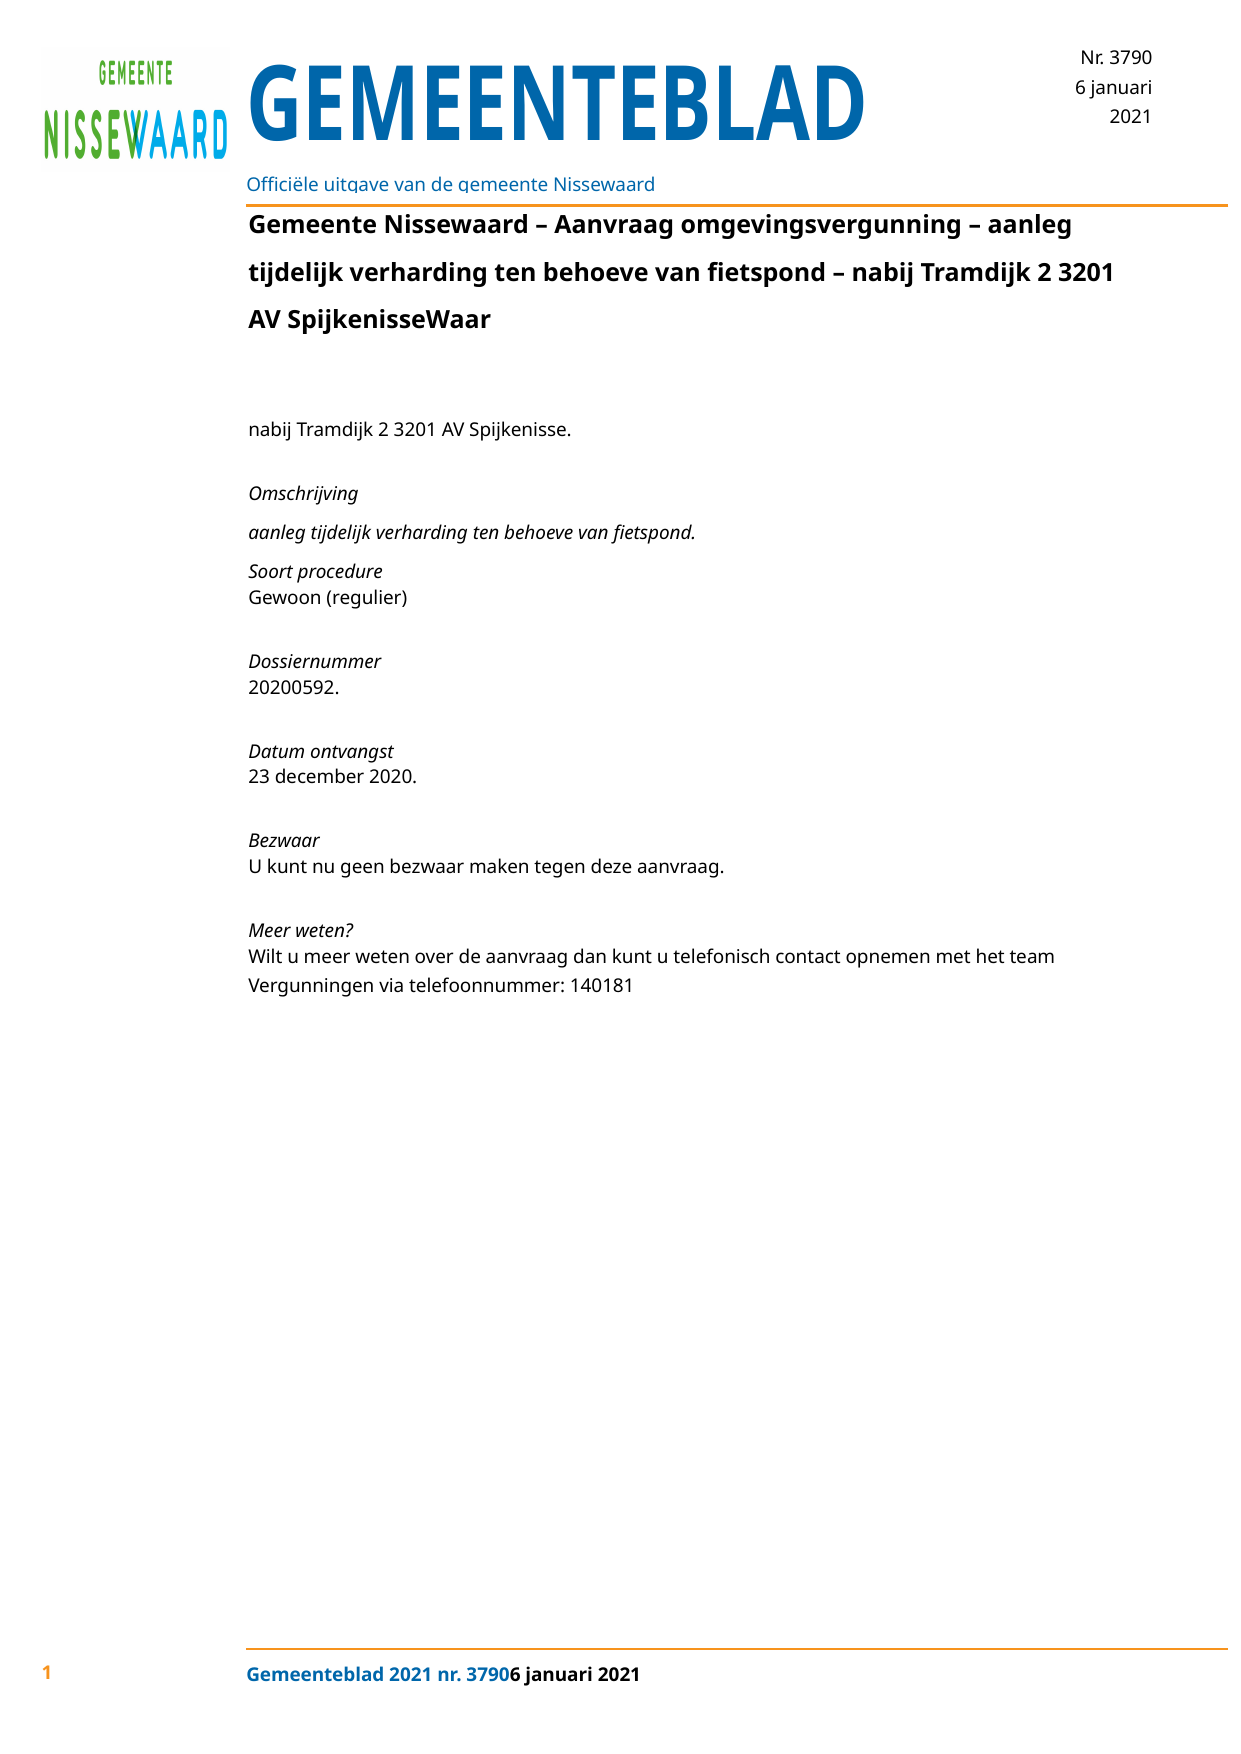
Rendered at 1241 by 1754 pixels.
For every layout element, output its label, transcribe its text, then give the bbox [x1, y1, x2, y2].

text aanleg tijdelijk verharding ten behoeve van fietspond. [248, 519, 1152, 545]
picture [41, 47, 231, 172]
text Soort procedure [248, 558, 1152, 584]
text Omschrijving [248, 480, 1152, 506]
text Gewoon (regulier) [248, 584, 1152, 610]
text U kunt nu geen bezwaar maken tegen deze aanvraag. [248, 853, 1152, 879]
text Gemeente Nissewaard – Aanvraag omgevingsvergunning – aanleg tijdelijk verharding ten behoeve van fietspond – nabij Tramdijk 2 3201 AV SpijkenisseWaar [248, 207, 1152, 336]
text Wilt u meer weten over de aanvraag dan kunt u telefonisch contact opnemen met het team Vergunningen via telefoonnummer: 140181 [248, 943, 1152, 998]
text nabij Tramdijk 2 3201 AV Spijkenisse. [248, 416, 1152, 442]
text Meer weten? [248, 917, 1152, 943]
text 23 december 2020. [248, 763, 1152, 789]
text 20200592. [248, 674, 1152, 699]
text Dossiernummer [248, 648, 1152, 674]
text Bezwaar [248, 827, 1152, 853]
text Datum ontvangst [248, 738, 1152, 763]
